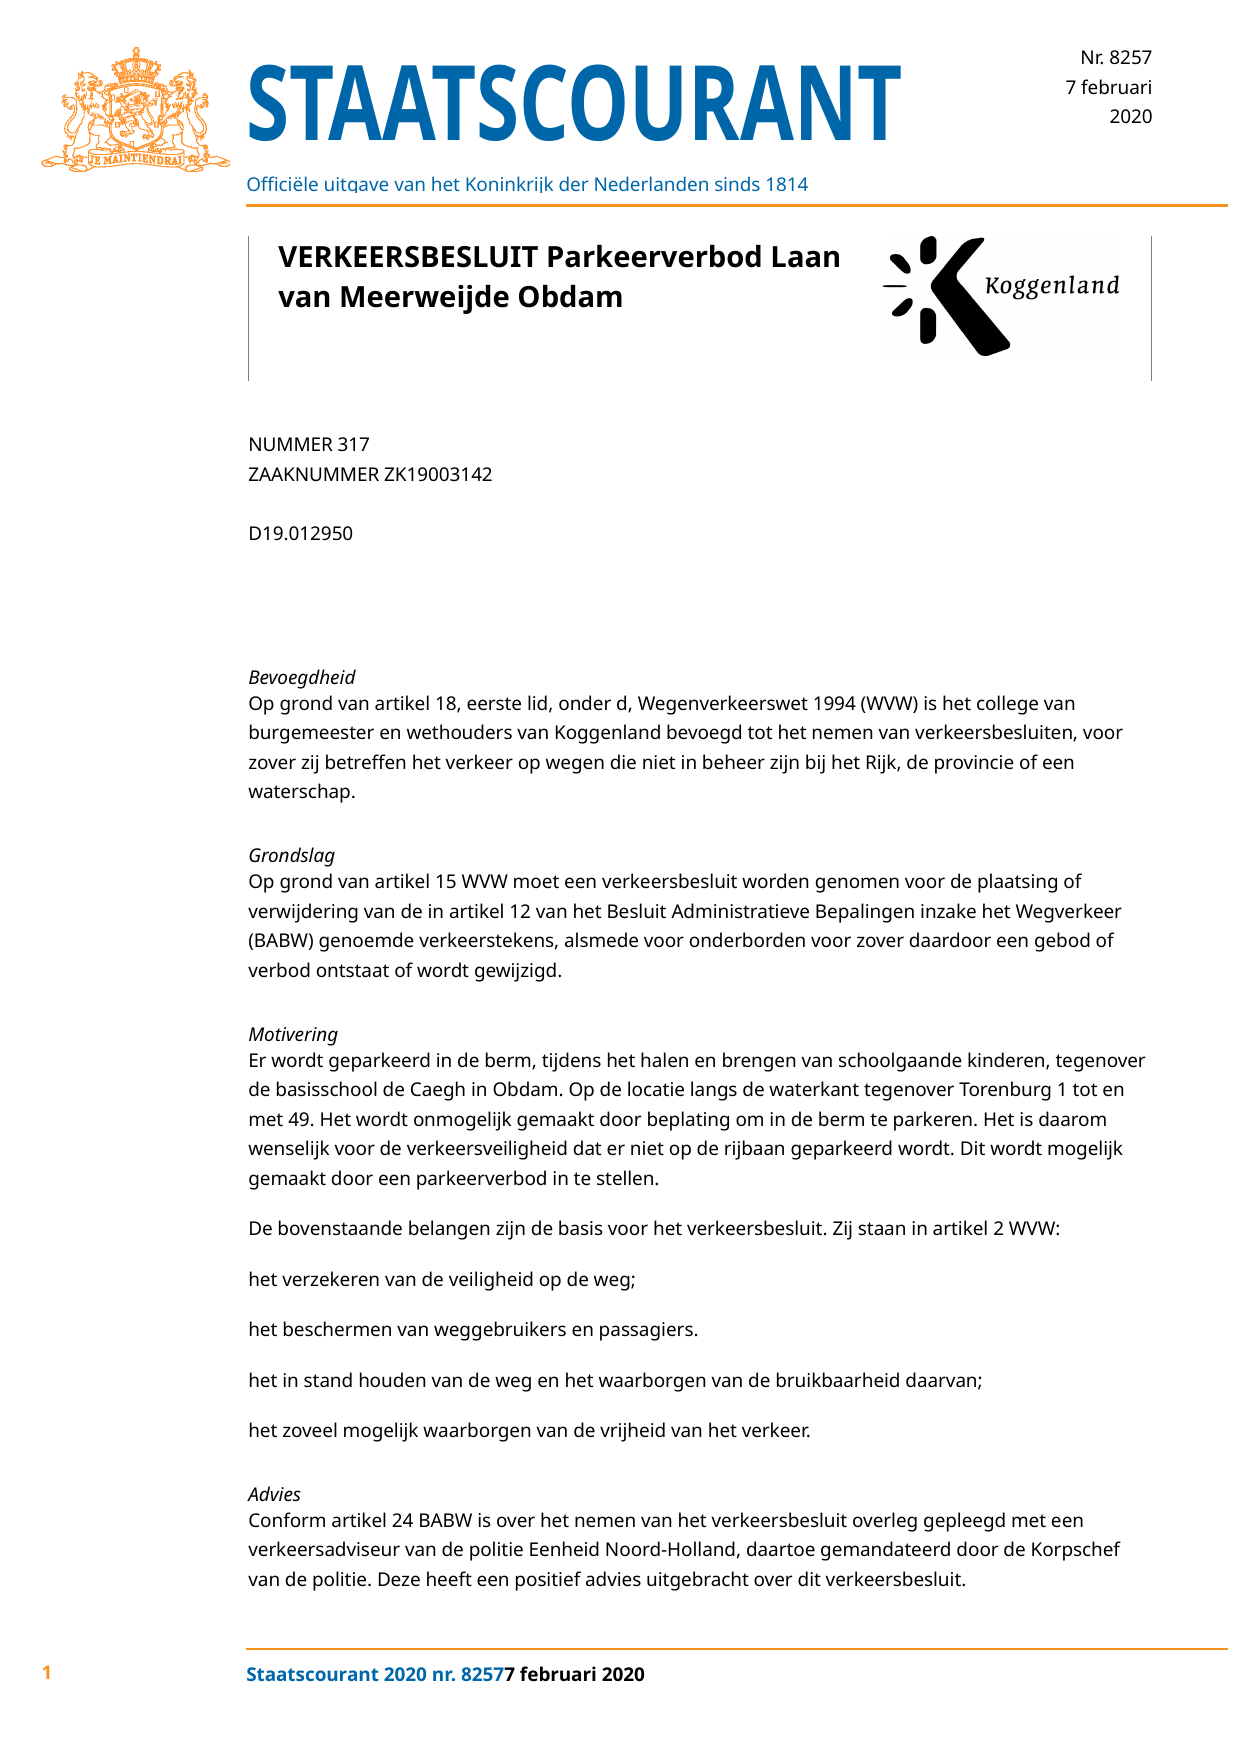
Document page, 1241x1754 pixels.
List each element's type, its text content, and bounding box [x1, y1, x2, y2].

table_header VERKEERSBESLUIT Parkeerverbod Laan van Meerweijde Obdam [249, 236, 850, 381]
text Op grond van artikel 15 WVW moet een verkeersbesluit worden genomen voor de plaatsing of verwijdering van de in artikel 12 van het Besluit Administratieve Bepalingen inzake het Wegverkeer (BABW) genoemde verkeerstekens, alsmede voor onderborden voor zover daardoor een gebod of verbod ontstaat of wordt gewijzigd. [248, 868, 1152, 983]
text Bevoegdheid [248, 664, 1152, 690]
text Motivering [248, 1021, 1152, 1047]
table_header [850, 236, 1151, 381]
picture [882, 236, 1119, 356]
picture [41, 47, 231, 172]
text Op grond van artikel 18, eerste lid, onder d, Wegenverkeerswet 1994 (WVW) is het college van burgemeester en wethouders van Koggenland bevoegd tot het nemen van verkeersbesluiten, voor zover zij betreffen het verkeer op wegen die niet in beheer zijn bij het Rijk, de provincie of een waterschap. [248, 690, 1152, 804]
text Er wordt geparkeerd in de berm, tijdens het halen en brengen van schoolgaande kinderen, tegenover de basisschool de Caegh in Obdam. Op de locatie langs de waterkant tegenover Torenburg 1 tot en met 49. Het wordt onmogelijk gemaakt door beplating om in de berm te parkeren. Het is daarom wenselijk voor de verkeersveiligheid dat er niet op de rijbaan geparkeerd wordt. Dit wordt mogelijk gemaakt door een parkeerverbod in te stellen. [248, 1047, 1152, 1191]
text Conform artikel 24 BABW is over het nemen van het verkeersbesluit overleg gepleegd met een verkeersadviseur van de politie Eenheid Noord-Holland, daartoe gemandateerd door de Korpschef van de politie. Deze heeft een positief advies uitgebracht over dit verkeersbesluit. [248, 1507, 1152, 1592]
text Advies [248, 1481, 1152, 1507]
text het beschermen van weggebruikers en passagiers. [248, 1316, 1152, 1342]
text NUMMER 317 [248, 431, 1152, 457]
text het verzekeren van de veiligheid op de weg; [248, 1266, 1152, 1292]
text het zoveel mogelijk waarborgen van de vrijheid van het verkeer. [248, 1417, 1152, 1443]
text het in stand houden van de weg en het waarborgen van de bruikbaarheid daarvan; [248, 1367, 1152, 1392]
text ZAAKNUMMER ZK19003142 [248, 461, 1152, 487]
text D19.012950 [248, 520, 1152, 546]
text Grondslag [248, 843, 1152, 868]
text De bovenstaande belangen zijn de basis voor het verkeersbesluit. Zij staan in artikel 2 WVW: [248, 1216, 1152, 1241]
